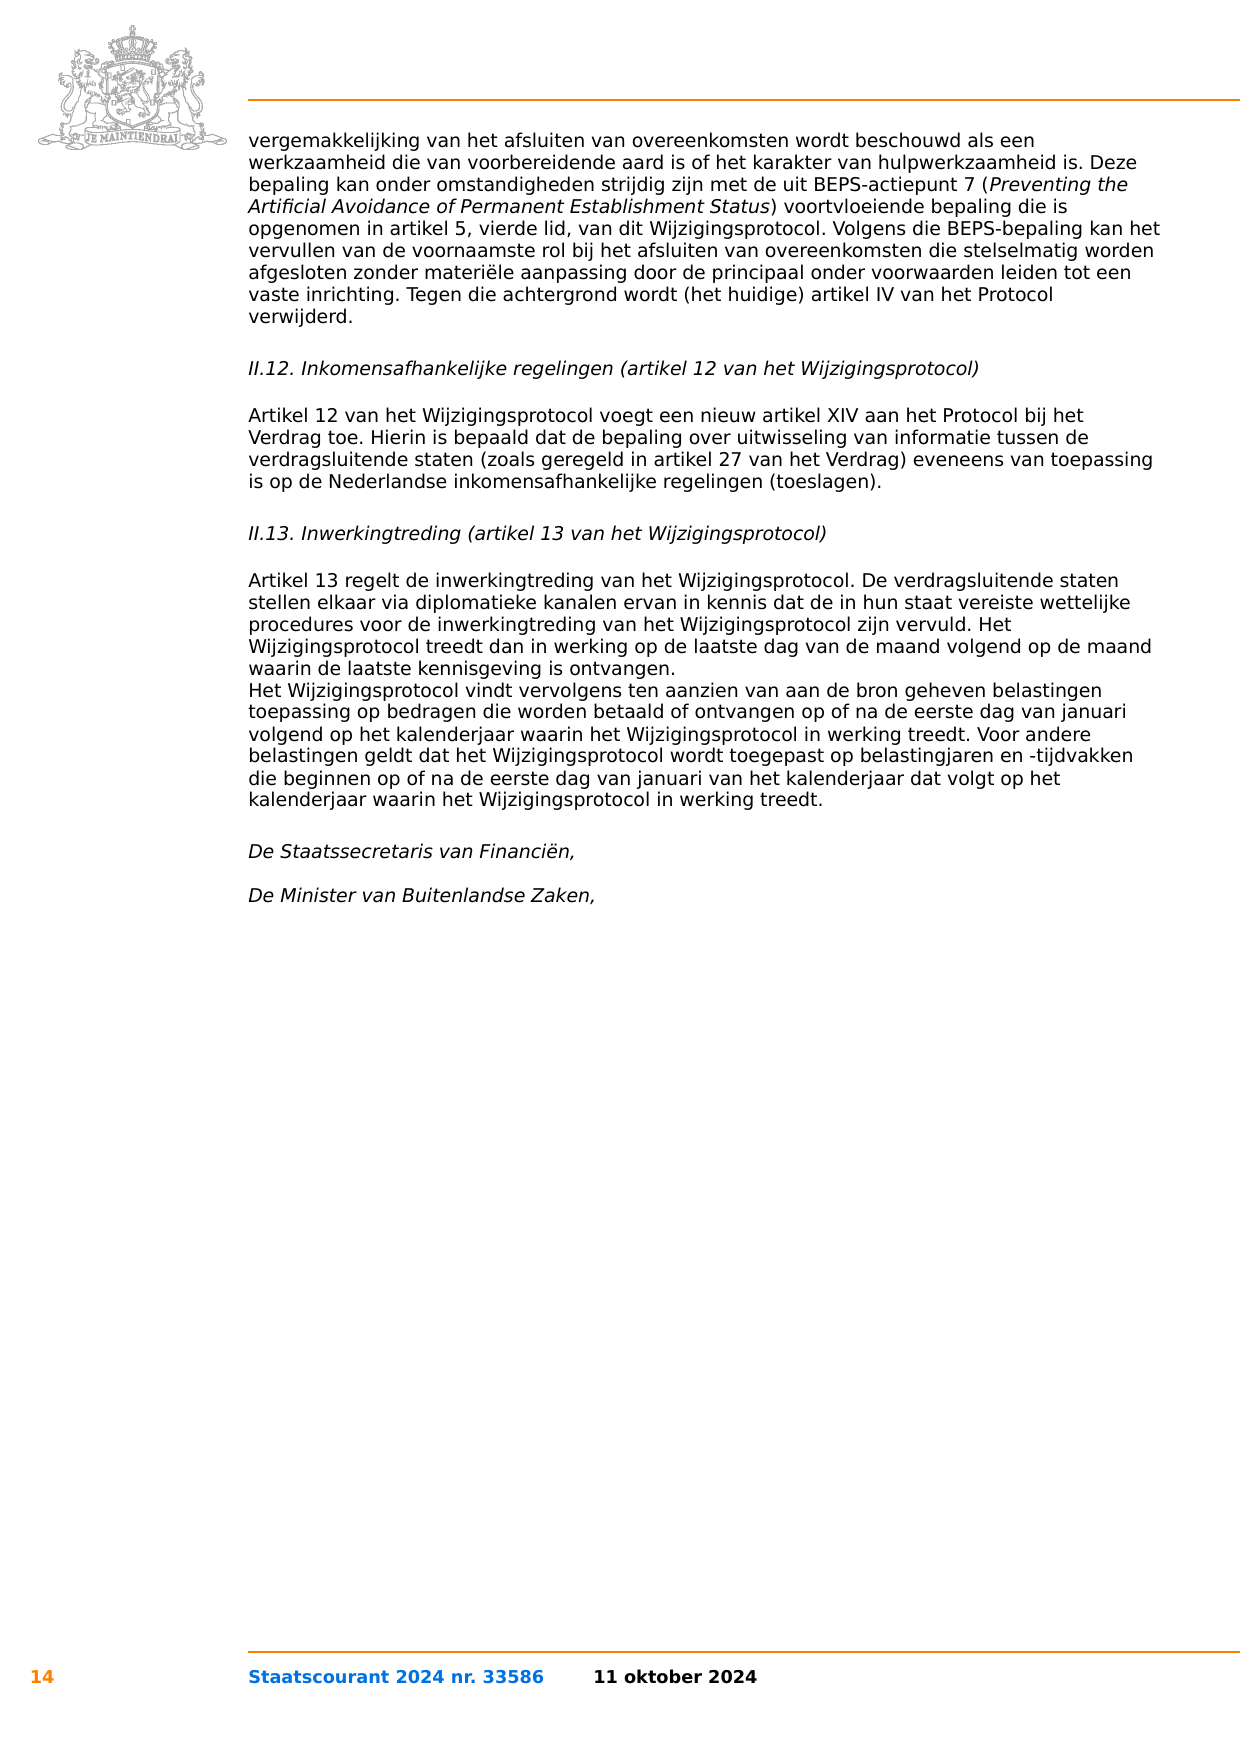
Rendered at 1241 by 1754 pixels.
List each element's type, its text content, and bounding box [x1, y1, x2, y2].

text De Minister van Buitenlandse Zaken, [248, 885, 1163, 907]
text Artikel 13 regelt de inwerkingtreding van het Wijzigingsprotocol. De verdragsluitende staten stellen elkaar via diplomatieke kanalen ervan in kennis dat de in hun staat vereiste wettelijke procedures voor de inwerkingtreding van het Wijzigingsprotocol zijn vervuld. Het Wijzigingsprotocol treedt dan in werking op de laatste dag van de maand volgend op de maand waarin de laatste kennisgeving is ontvangen. [248, 569, 1163, 679]
subtitle II.13. Inwerkingtreding (artikel 13 van het Wijzigingsprotocol) [248, 523, 1163, 544]
text Het Wijzigingsprotocol vindt vervolgens ten aanzien van aan de bron geheven belastingen toepassing op bedragen die worden betaald of ontvangen op of na de eerste dag van januari volgend op het kalenderjaar waarin het Wijzigingsprotocol in werking treedt. Voor andere belastingen geldt dat het Wijzigingsprotocol wordt toegepast op belastingjaren en -tijdvakken die beginnen op of na de eerste dag van januari van het kalenderjaar dat volgt op het kalenderjaar waarin het Wijzigingsprotocol in werking treedt. [248, 679, 1163, 811]
text Artikel 12 van het Wijzigingsprotocol voegt een nieuw artikel XIV aan het Protocol bij het Verdrag toe. Hierin is bepaald dat de bepaling over uitwisseling van informatie tussen de verdragsluitende staten (zoals geregeld in artikel 27 van het Verdrag) eveneens van toepassing is op de Nederlandse inkomensafhankelijke regelingen (toeslagen). [248, 405, 1163, 493]
text vergemakkelijking van het afsluiten van overeenkomsten wordt beschouwd als een werkzaamheid die van voorbereidende aard is of het karakter van hulpwerkzaamheid is. Deze bepaling kan onder omstandigheden strijdig zijn met de uit BEPS-actiepunt 7 (Preventing the Artificial Avoidance of Permanent Establishment Status) voortvloeiende bepaling die is opgenomen in artikel 5, vierde lid, van dit Wijzigingsprotocol. Volgens die BEPS-bepaling kan het vervullen van de voornaamste rol bij het afsluiten van overeenkomsten die stelselmatig worden afgesloten zonder materiële aanpassing door de principaal onder voorwaarden leiden tot een vaste inrichting. Tegen die achtergrond wordt (het huidige) artikel IV van het Protocol verwijderd. [248, 130, 1163, 328]
picture [38, 25, 227, 150]
text De Staatssecretaris van Financiën, [248, 841, 1163, 863]
subtitle II.12. Inkomensafhankelijke regelingen (artikel 12 van het Wijzigingsprotocol) [248, 358, 1163, 380]
